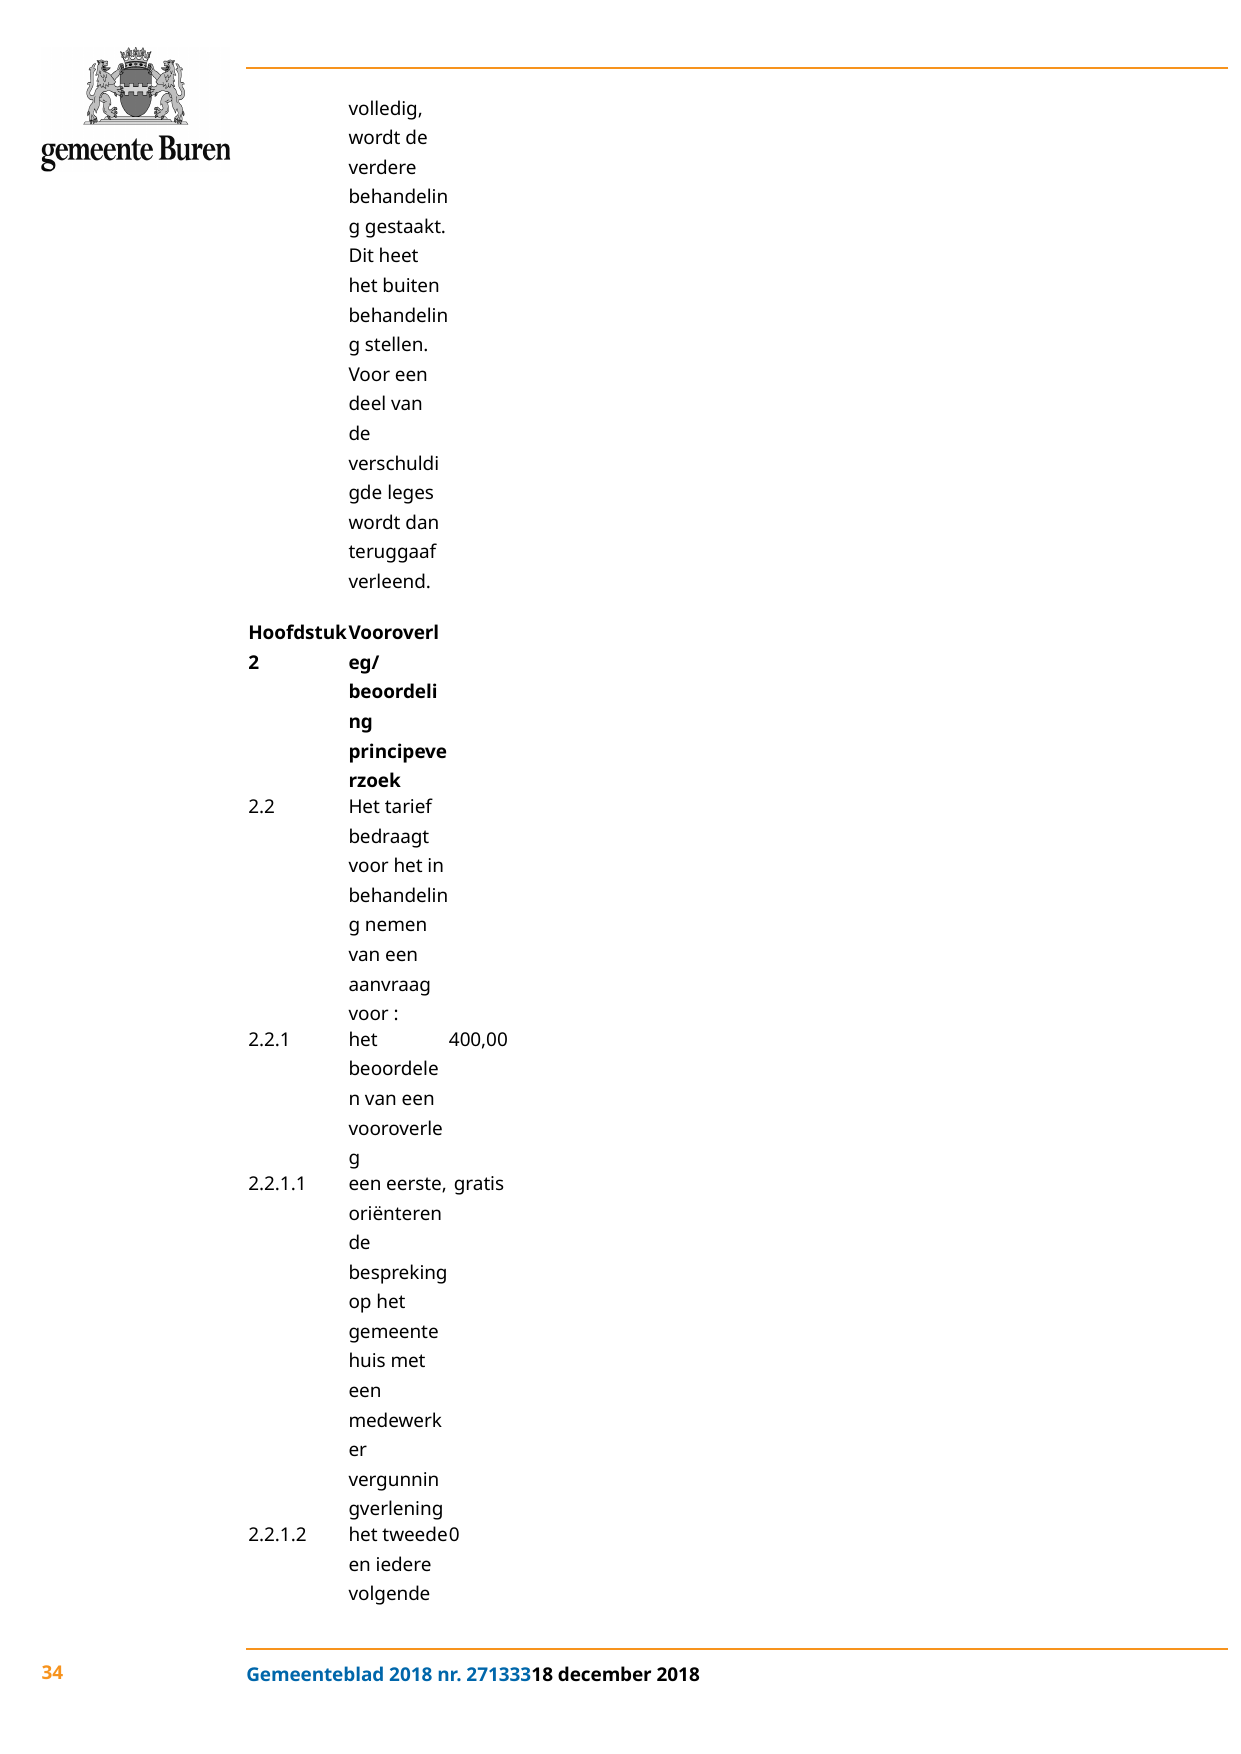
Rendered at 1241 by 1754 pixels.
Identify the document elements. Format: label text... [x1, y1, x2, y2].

table_cell [1051, 594, 1152, 619]
table_cell 2.2.1.1 [248, 1170, 348, 1521]
table_cell gratis [449, 1170, 549, 1521]
table_cell 2.2.1 [248, 1026, 348, 1170]
table_cell het tweede en iedere volgende [348, 1521, 449, 1606]
table_cell [650, 594, 750, 619]
picture [41, 47, 231, 172]
table_cell volledig, wordt de verdere behandeling gestaakt. Dit heet het buiten behandeling stellen. Voor een deel van de verschuldigde leges wordt dan teruggaaf verleend. [348, 95, 449, 594]
table_cell 2.2.1.2 [248, 1521, 348, 1606]
table_cell [750, 594, 850, 619]
table_cell Het tarief bedraagt voor het in behandeling nemen van een aanvraag voor : [348, 793, 449, 1026]
table_cell [248, 95, 348, 594]
table_cell 0 [449, 1521, 549, 1606]
table_cell [549, 594, 649, 619]
table_cell [348, 594, 449, 619]
table_cell [449, 95, 549, 594]
table_cell [850, 594, 951, 619]
table_cell [449, 793, 549, 1026]
table_cell het beoordelen van een vooroverleg [348, 1026, 449, 1170]
table_cell een eerste, oriënterende bespreking op het gemeentehuis met een medewerker vergunningverlening [348, 1170, 449, 1521]
table_cell Hoofdstuk 2 [248, 620, 348, 793]
table_cell [951, 594, 1051, 619]
table_cell 2.2 [248, 793, 348, 1026]
table_cell 400,00 [449, 1026, 549, 1170]
table_cell [248, 594, 348, 619]
table_cell [449, 594, 549, 619]
table_cell Vooroverleg/beoordeling principeverzoek [348, 620, 449, 793]
table_cell [449, 620, 549, 793]
